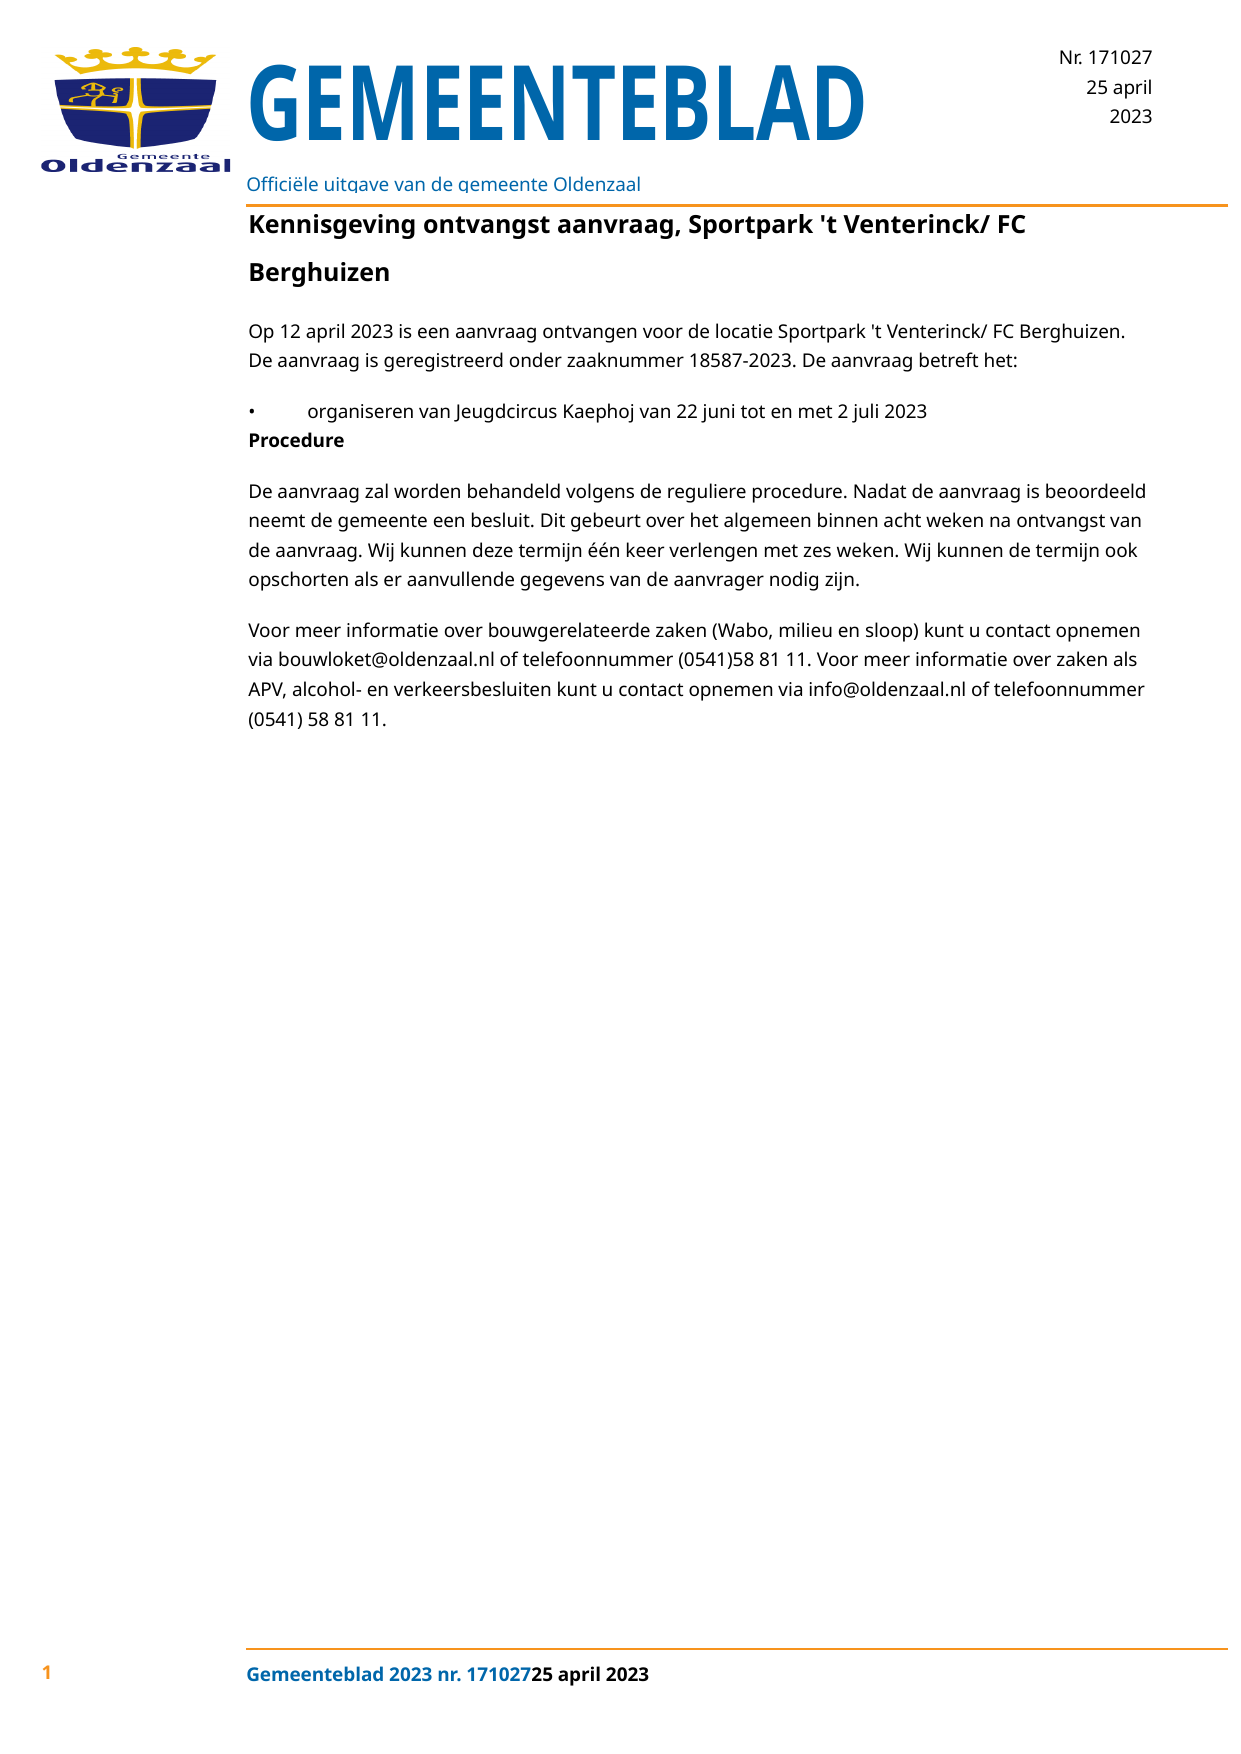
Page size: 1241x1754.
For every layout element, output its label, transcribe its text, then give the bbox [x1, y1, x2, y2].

picture [41, 47, 231, 172]
text De aanvraag zal worden behandeld volgens de reguliere procedure. Nadat de aanvraag is beoordeeld neemt de gemeente een besluit. Dit gebeurt over het algemeen binnen acht weken na ontvangst van de aanvraag. Wij kunnen deze termijn één keer verlengen met zes weken. Wij kunnen de termijn ook opschorten als er aanvullende gegevens van de aanvrager nodig zijn. [248, 478, 1152, 592]
list organiseren van Jeugdcircus Kaephoj van 22 juni tot en met 2 juli 2023 [248, 398, 1152, 424]
text Op 12 april 2023 is een aanvraag ontvangen voor de locatie Sportpark 't Venterinck/ FC Berghuizen. De aanvraag is geregistreerd onder zaaknummer 18587-2023. De aanvraag betreft het: [248, 318, 1152, 373]
text Kennisgeving ontvangst aanvraag, Sportpark 't Venterinck/ FC Berghuizen [248, 207, 1152, 288]
text Voor meer informatie over bouwgerelateerde zaken (Wabo, milieu en sloop) kunt u contact opnemen via bouwloket@oldenzaal.nl of telefoonnummer (0541)58 81 11. Voor meer informatie over zaken als APV, alcohol- en verkeersbesluiten kunt u contact opnemen via info@oldenzaal.nl of telefoonnummer (0541) 58 81 11. [248, 617, 1152, 732]
text Procedure [248, 427, 1152, 453]
